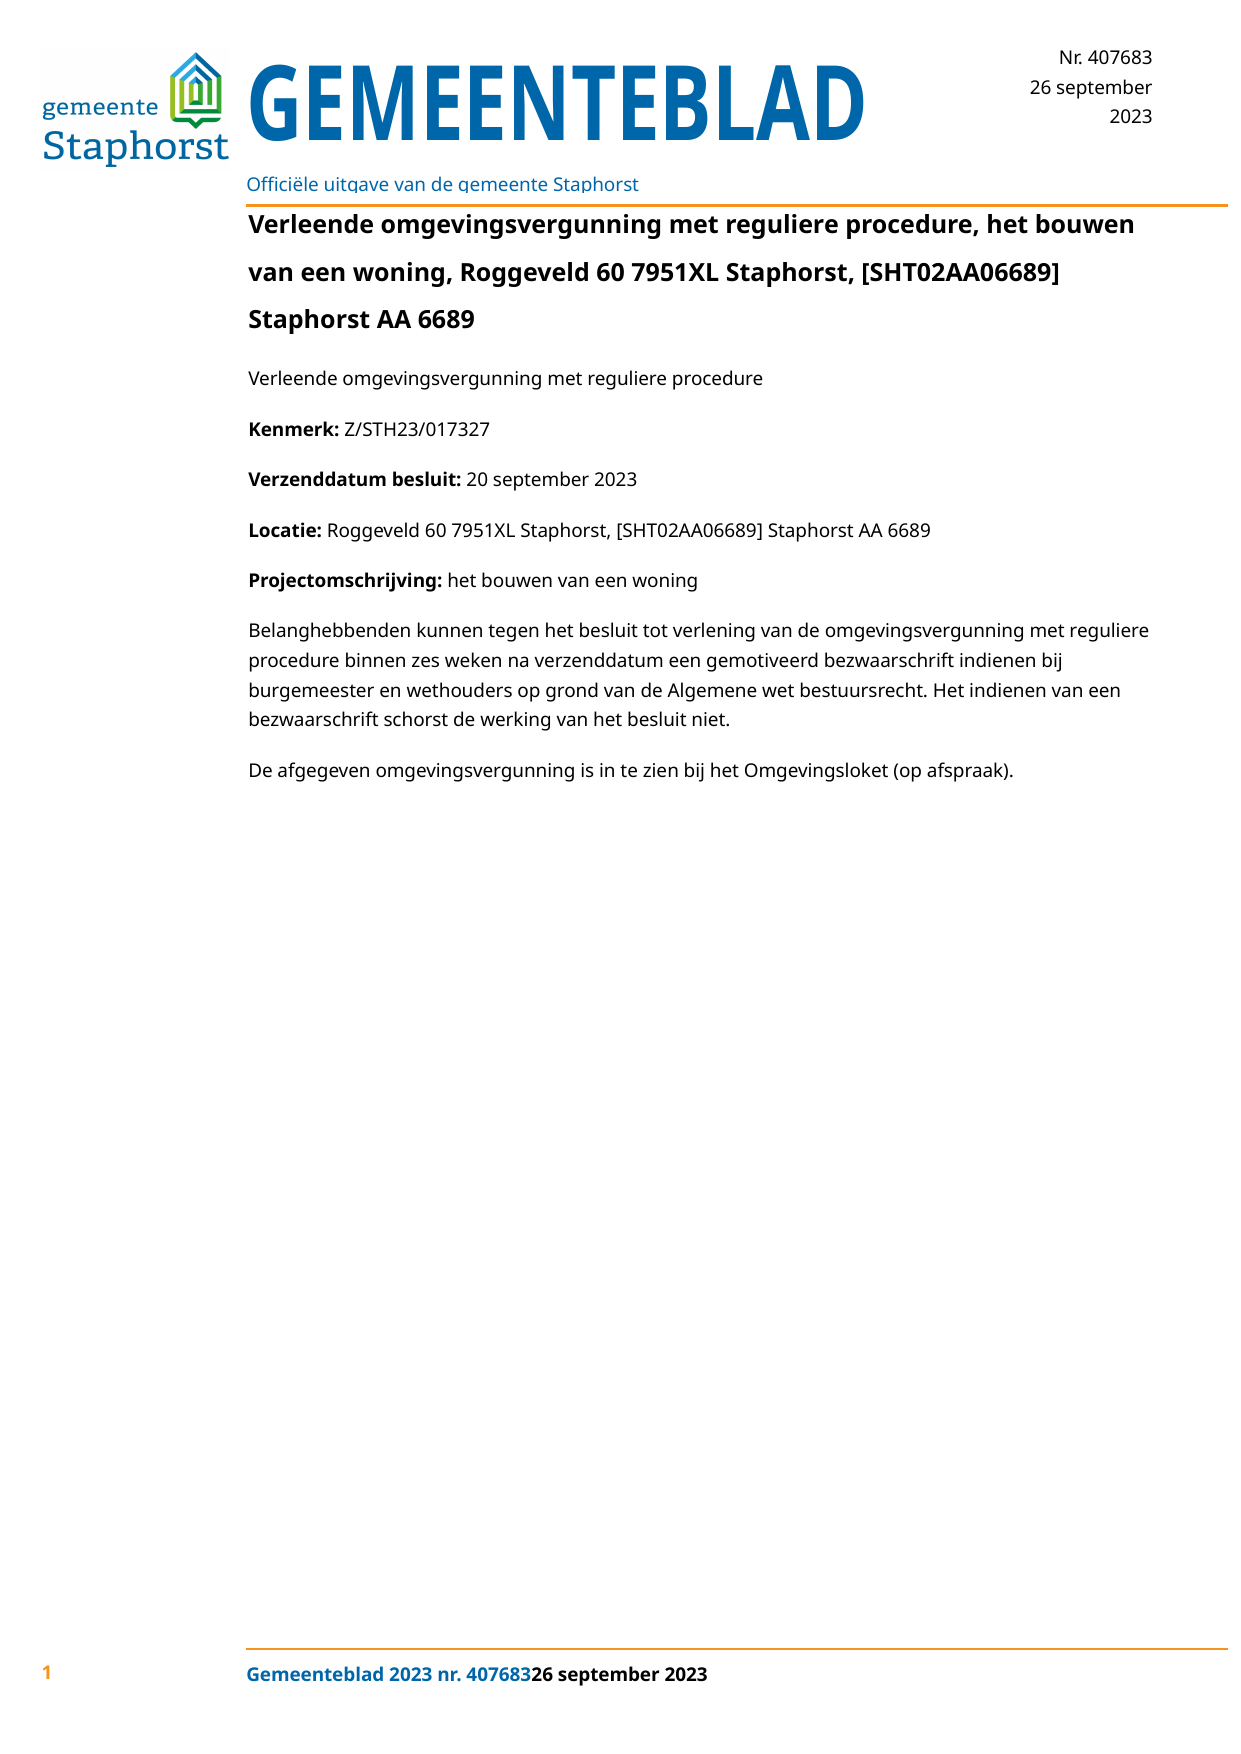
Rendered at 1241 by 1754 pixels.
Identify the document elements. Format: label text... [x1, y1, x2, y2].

text Kenmerk: Z/STH23/017327 [248, 416, 1152, 442]
text Verleende omgevingsvergunning met reguliere procedure, het bouwen van een woning, Roggeveld 60 7951XL Staphorst, [SHT02AA06689] Staphorst AA 6689 [248, 207, 1152, 336]
text Locatie: Roggeveld 60 7951XL Staphorst, [SHT02AA06689] Staphorst AA 6689 [248, 517, 1152, 542]
text Verleende omgevingsvergunning met reguliere procedure [248, 366, 1152, 391]
picture [41, 47, 231, 172]
text Projectomschrijving: het bouwen van een woning [248, 567, 1152, 593]
text Belanghebbenden kunnen tegen het besluit tot verlening van de omgevingsvergunning met reguliere procedure binnen zes weken na verzenddatum een gemotiveerd bezwaarschrift indienen bij burgemeester en wethouders op grond van de Algemene wet bestuursrecht. Het indienen van een bezwaarschrift schorst de werking van het besluit niet. [248, 618, 1152, 732]
text De afgegeven omgevingsvergunning is in te zien bij het Omgevingsloket (op afspraak). [248, 757, 1152, 782]
text Verzenddatum besluit: 20 september 2023 [248, 466, 1152, 492]
